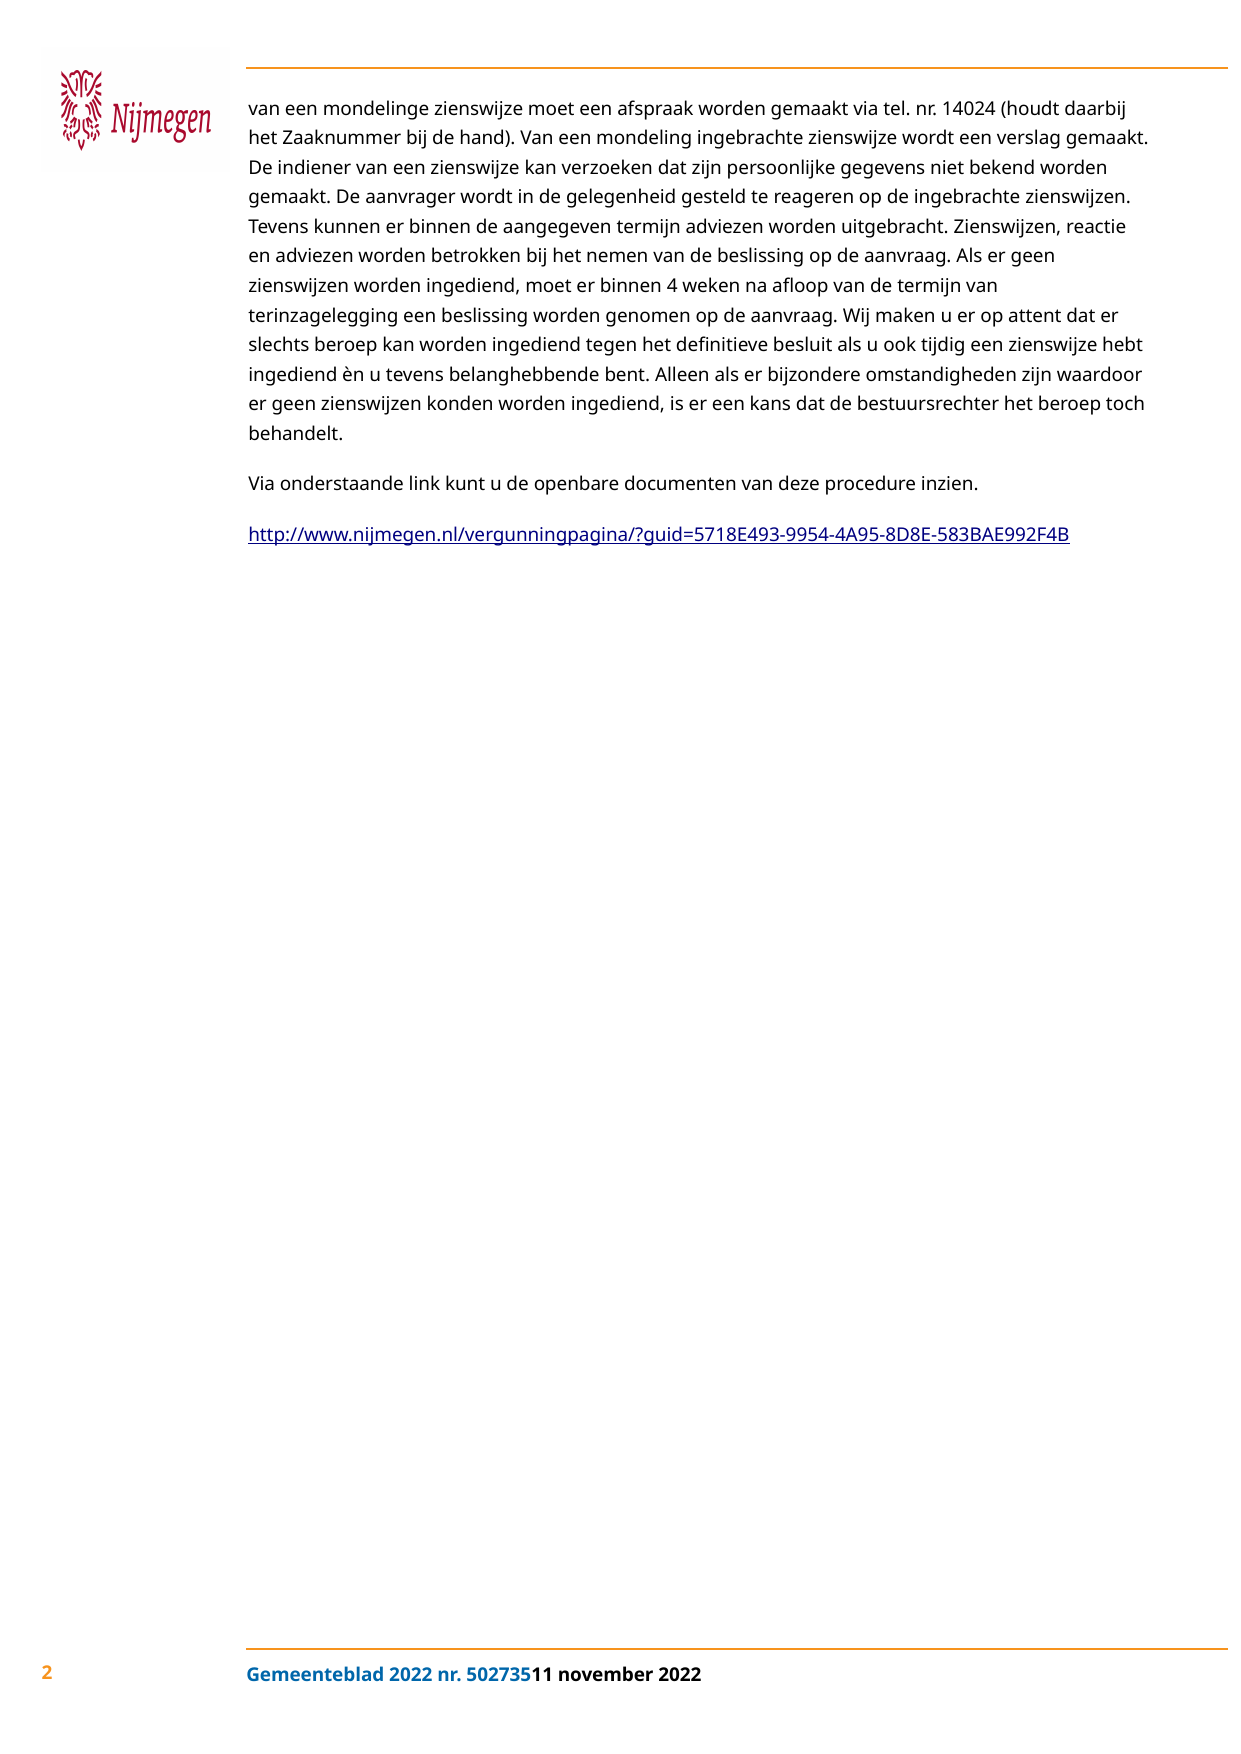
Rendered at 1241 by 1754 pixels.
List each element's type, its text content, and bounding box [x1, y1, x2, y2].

text http://www.nijmegen.nl/vergunningpagina/?guid=5718E493-9954-4A95-8D8E-583BAE992F4B [248, 521, 1152, 547]
text Via onderstaande link kunt u de openbare documenten van deze procedure inzien. [248, 471, 1152, 496]
picture [41, 47, 231, 172]
text van een mondelinge zienswijze moet een afspraak worden gemaakt via tel. nr. 14024 (houdt daarbij het Zaaknummer bij de hand). Van een mondeling ingebrachte zienswijze wordt een verslag gemaakt. De indiener van een zienswijze kan verzoeken dat zijn persoonlijke gegevens niet bekend worden gemaakt. De aanvrager wordt in de gelegenheid gesteld te reageren op de ingebrachte zienswijzen. Tevens kunnen er binnen de aangegeven termijn adviezen worden uitgebracht. Zienswijzen, reactie en adviezen worden betrokken bij het nemen van de beslissing op de aanvraag. Als er geen zienswijzen worden ingediend, moet er binnen 4 weken na afloop van de termijn van terinzagelegging een beslissing worden genomen op de aanvraag. Wij maken u er op attent dat er slechts beroep kan worden ingediend tegen het definitieve besluit als u ook tijdig een zienswijze hebt ingediend èn u tevens belanghebbende bent. Alleen als er bijzondere omstandigheden zijn waardoor er geen zienswijzen konden worden ingediend, is er een kans dat de bestuursrechter het beroep toch behandelt. [248, 95, 1152, 446]
